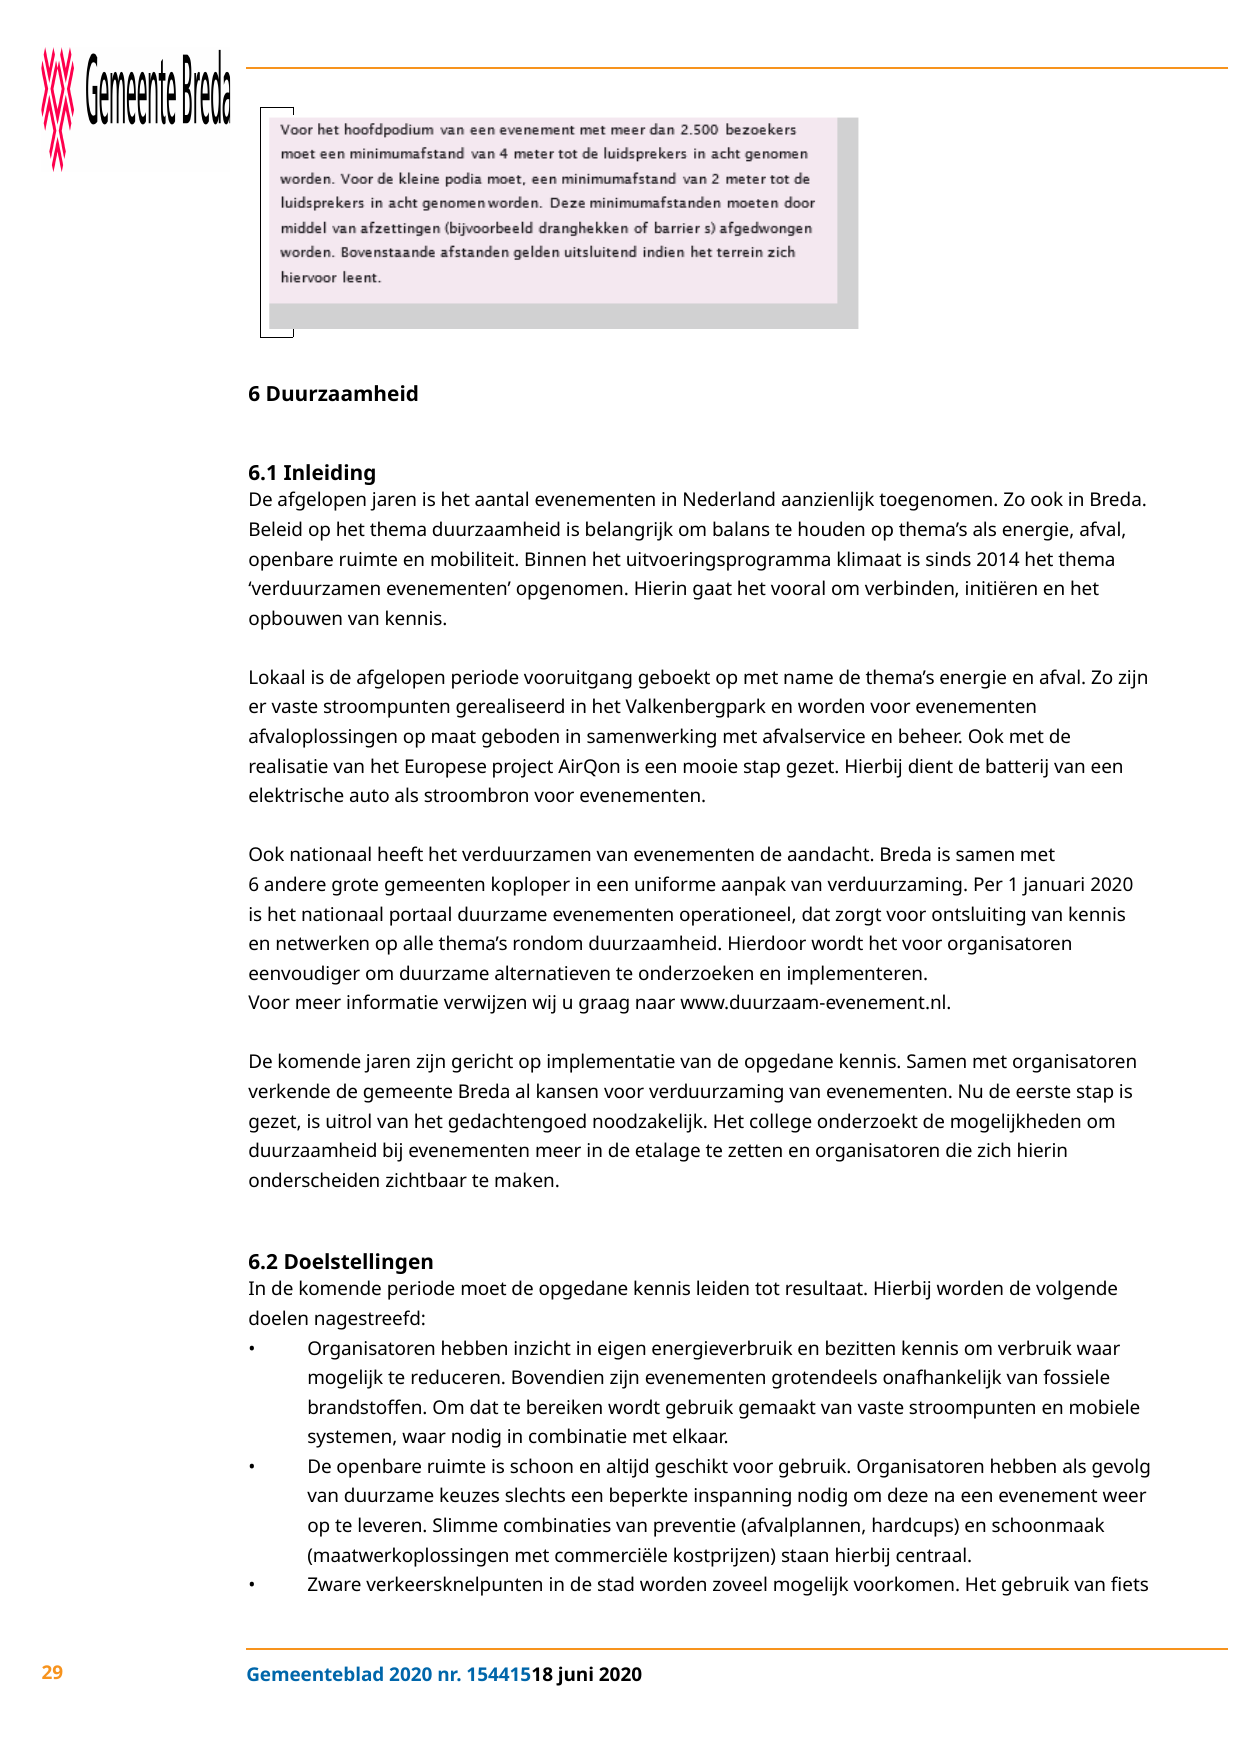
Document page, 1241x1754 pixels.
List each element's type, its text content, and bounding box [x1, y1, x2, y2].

text De komende jaren zijn gericht op implementatie van de opgedane kennis. Samen met organisatoren verkende de gemeente Breda al kansen voor verduurzaming van evenementen. Nu de eerste stap is gezet, is uitrol van het gedachtengoed noodzakelijk. Het college onderzoekt de mogelijkheden om duurzaamheid bij evenementen meer in de etalage te zetten en organisatoren die zich hierin onderscheiden zichtbaar te maken. [248, 1049, 1152, 1193]
text 6.1 Inleiding [248, 458, 1152, 487]
picture [41, 47, 231, 172]
picture [268, 115, 860, 329]
text In de komende periode moet de opgedane kennis leiden tot resultaat. Hierbij worden de volgende doelen nagestreefd: [248, 1276, 1152, 1331]
text 6 andere grote gemeenten koploper in een uniforme aanpak van verduurzaming. Per 1 januari 2020 is het nationaal portaal duurzame evenementen operationeel, dat zorgt voor ontsluiting van kennis en netwerken op alle thema’s rondom duurzaamheid. Hierdoor wordt het voor organisatoren eenvoudiger om duurzame alternatieven te onderzoeken en implementeren. [248, 871, 1152, 986]
list Organisatoren hebben inzicht in eigen energieverbruik en bezitten kennis om verbruik waar mogelijk te reduceren. Bovendien zijn evenementen grotendeels onafhankelijk van fossiele brandstoffen. Om dat te bereiken wordt gebruik gemaakt van vaste stroompunten en mobiele systemen, waar nodig in combinatie met elkaar. [248, 1335, 1152, 1449]
text Ook nationaal heeft het verduurzamen van evenementen de aandacht. Breda is samen met [248, 842, 1152, 867]
text 6.2 Doelstellingen [248, 1247, 1152, 1276]
list Zware verkeersknelpunten in de stad worden zoveel mogelijk voorkomen. Het gebruik van fiets [248, 1571, 1152, 1597]
list De openbare ruimte is schoon en altijd geschikt voor gebruik. Organisatoren hebben als gevolg van duurzame keuzes slechts een beperkte inspanning nodig om deze na een evenement weer op te leveren. Slimme combinaties van preventie (afvalplannen, hardcups) en schoonmaak (maatwerkoplossingen met commerciële kostprijzen) staan hierbij centraal. [248, 1453, 1152, 1567]
text Lokaal is de afgelopen periode vooruitgang geboekt op met name de thema’s energie en afval. Zo zijn er vaste stroompunten gerealiseerd in het Valkenbergpark en worden voor evenementen afvaloplossingen op maat geboden in samenwerking met afvalservice en beheer. Ook met de realisatie van het Europese project AirQon is een mooie stap gezet. Hierbij dient de batterij van een elektrische auto als stroombron voor evenementen. [248, 664, 1152, 808]
text De afgelopen jaren is het aantal evenementen in Nederland aanzienlijk toegenomen. Zo ook in Breda. Beleid op het thema duurzaamheid is belangrijk om balans te houden op thema’s als energie, afval, openbare ruimte en mobiliteit. Binnen het uitvoeringsprogramma klimaat is sinds 2014 het thema ‘verduurzamen evenementen’ opgenomen. Hierin gaat het vooral om verbinden, initiëren en het opbouwen van kennis. [248, 487, 1152, 631]
text 6 Duurzaamheid [248, 379, 1152, 408]
text Voor meer informatie verwijzen wij u graag naar www.duurzaam-evenement.nl. [248, 989, 1152, 1015]
